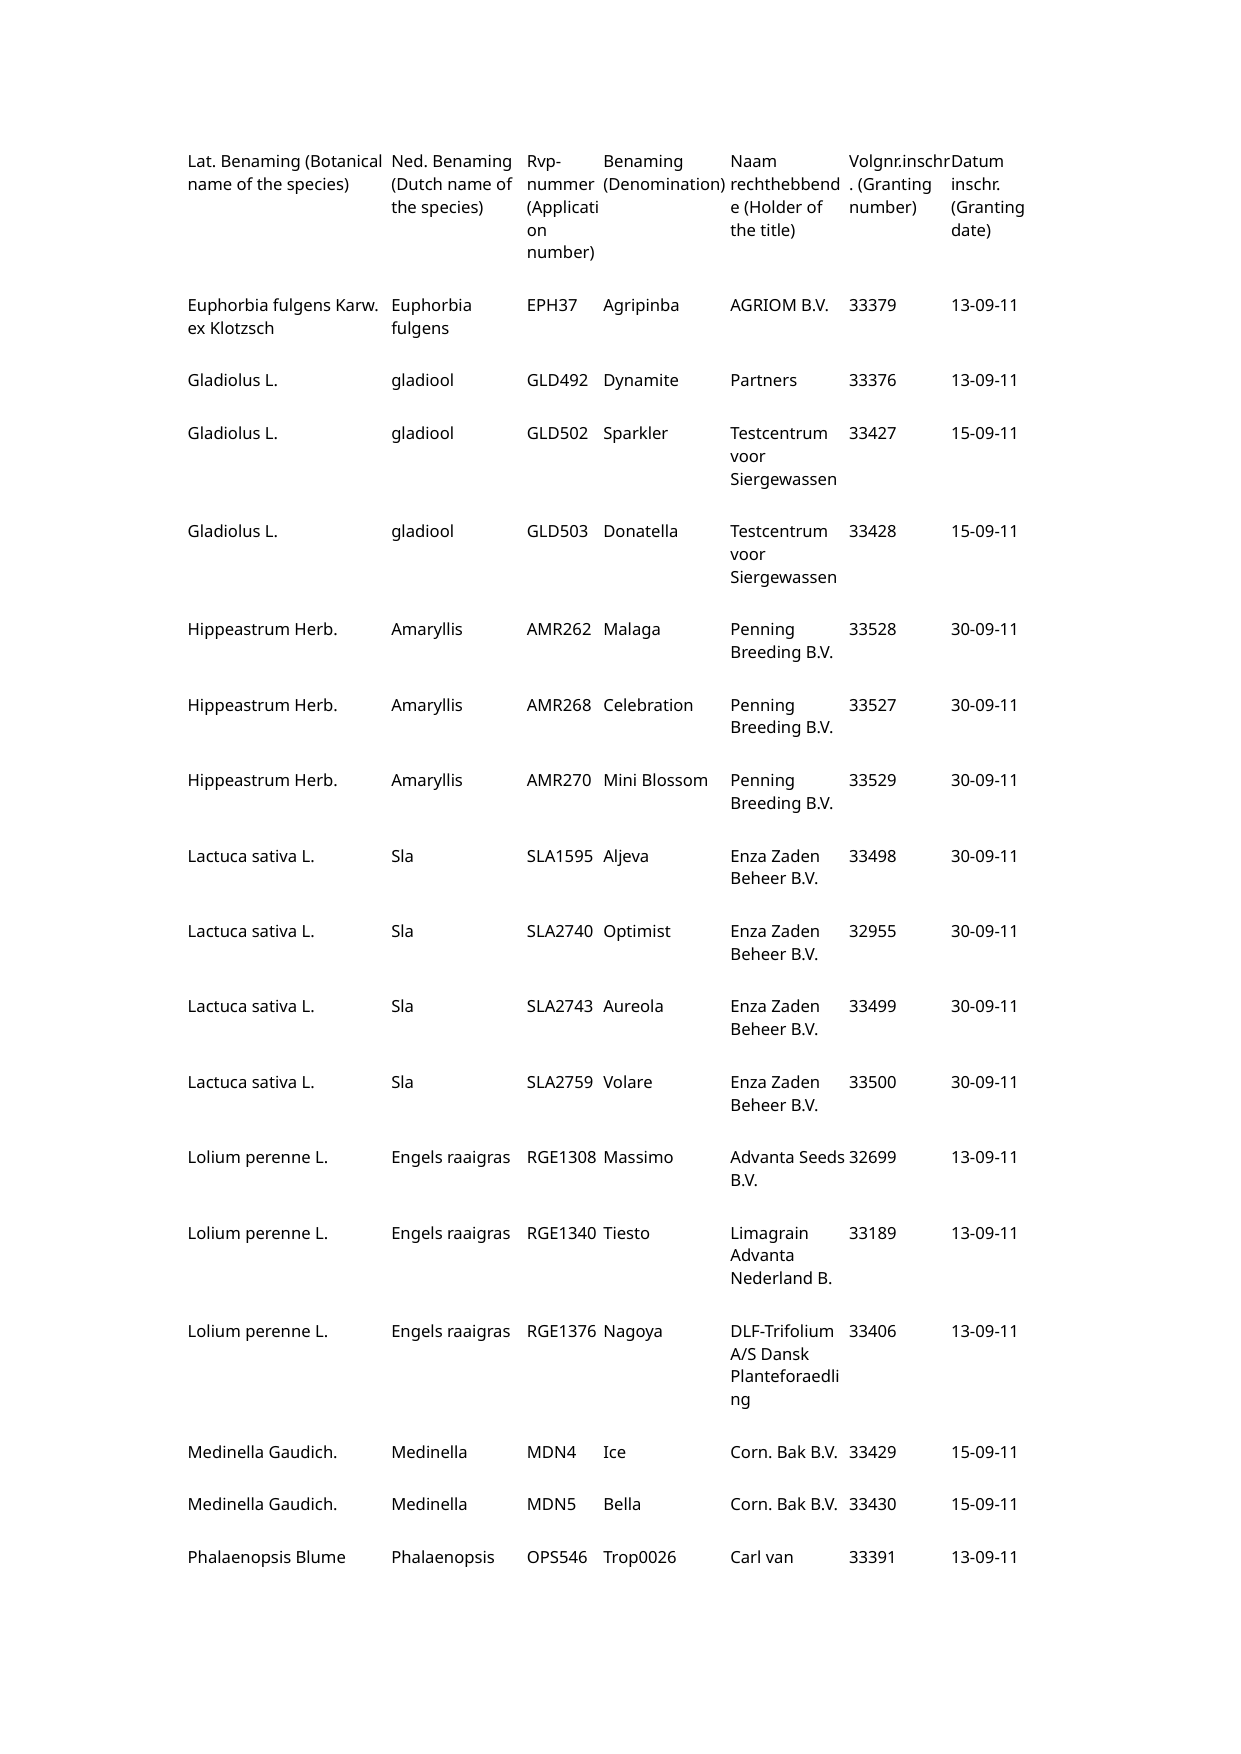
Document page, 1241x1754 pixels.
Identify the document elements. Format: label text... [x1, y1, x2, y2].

table_cell Corn. Bak B.V. [730, 1440, 849, 1493]
table_cell 33428 [849, 520, 951, 618]
table_cell Dynamite [603, 369, 730, 422]
table_cell RGE1376 [527, 1319, 603, 1440]
table_cell 13-09-11 [951, 1146, 1053, 1221]
table_cell Aljeva [603, 844, 730, 919]
table_cell Amaryllis [391, 769, 527, 844]
table_cell Optimist [603, 920, 730, 995]
table_cell 30-09-11 [951, 618, 1053, 693]
table_cell Sla [391, 844, 527, 919]
table_cell Lactuca sativa L. [188, 920, 391, 995]
table_cell Sla [391, 920, 527, 995]
table_cell Agripinba [603, 294, 730, 369]
table_cell Engels raaigras [391, 1221, 527, 1319]
table_cell GLD502 [527, 422, 603, 520]
table_cell Lactuca sativa L. [188, 844, 391, 919]
table_cell GLD492 [527, 369, 603, 422]
table_cell Massimo [603, 1146, 730, 1221]
table_cell Tiesto [603, 1221, 730, 1319]
table_cell 33499 [849, 995, 951, 1070]
table_cell SLA2759 [527, 1070, 603, 1146]
table_cell 32955 [849, 920, 951, 995]
table_cell Gladiolus L. [188, 422, 391, 520]
table_cell Volare [603, 1070, 730, 1146]
table_cell gladiool [391, 369, 527, 422]
table_cell AMR270 [527, 769, 603, 844]
table_header Benaming (Denomination) [603, 150, 730, 293]
table_cell Hippeastrum Herb. [188, 769, 391, 844]
table_cell Aureola [603, 995, 730, 1070]
table_cell SLA2743 [527, 995, 603, 1070]
table_cell Enza Zaden Beheer B.V. [730, 920, 849, 995]
table_cell SLA1595 [527, 844, 603, 919]
table_cell 33429 [849, 1440, 951, 1493]
table_cell Lactuca sativa L. [188, 1070, 391, 1146]
table_cell Hippeastrum Herb. [188, 693, 391, 769]
table_cell RGE1340 [527, 1221, 603, 1319]
table_cell 33189 [849, 1221, 951, 1319]
table_cell 15-09-11 [951, 1493, 1053, 1546]
table_cell Sla [391, 1070, 527, 1146]
table_cell gladiool [391, 422, 527, 520]
table_cell Medinella Gaudich. [188, 1440, 391, 1493]
table_header Volgnr.inschr. (Granting number) [849, 150, 951, 293]
table_cell Corn. Bak B.V. [730, 1493, 849, 1546]
table_cell 13-09-11 [951, 294, 1053, 369]
table_cell Euphorbia fulgens Karw. ex Klotzsch [188, 294, 391, 369]
table_cell 13-09-11 [951, 1546, 1053, 1598]
table_cell 33376 [849, 369, 951, 422]
table_cell GLD503 [527, 520, 603, 618]
table_cell AGRIOM B.V. [730, 294, 849, 369]
table_cell 33500 [849, 1070, 951, 1146]
table_cell EPH37 [527, 294, 603, 369]
table_cell Lactuca sativa L. [188, 995, 391, 1070]
table_cell 33527 [849, 693, 951, 769]
table_header Ned. Benaming (Dutch name of the species) [391, 150, 527, 293]
table_cell Ice [603, 1440, 730, 1493]
table_cell Nagoya [603, 1319, 730, 1440]
table_cell Gladiolus L. [188, 520, 391, 618]
table_cell Penning Breeding B.V. [730, 693, 849, 769]
table_cell 13-09-11 [951, 369, 1053, 422]
table_cell MDN5 [527, 1493, 603, 1546]
table_cell Celebration [603, 693, 730, 769]
table_cell Engels raaigras [391, 1146, 527, 1221]
table_cell Amaryllis [391, 693, 527, 769]
table_header Datum inschr. (Granting date) [951, 150, 1053, 293]
table_cell Enza Zaden Beheer B.V. [730, 844, 849, 919]
table_cell Euphorbia fulgens [391, 294, 527, 369]
table_cell Testcentrum voor Siergewassen [730, 520, 849, 618]
table_cell Sparkler [603, 422, 730, 520]
table_cell Donatella [603, 520, 730, 618]
table_cell Phalaenopsis [391, 1546, 527, 1598]
table_cell 30-09-11 [951, 920, 1053, 995]
table_cell Enza Zaden Beheer B.V. [730, 995, 849, 1070]
table_cell Medinella [391, 1493, 527, 1546]
table_cell Amaryllis [391, 618, 527, 693]
table_cell 33529 [849, 769, 951, 844]
table_cell 15-09-11 [951, 520, 1053, 618]
table_cell Medinella Gaudich. [188, 1493, 391, 1546]
table_cell DLF-Trifolium A/S Dansk Planteforaedling [730, 1319, 849, 1440]
table_cell 15-09-11 [951, 1440, 1053, 1493]
table_cell MDN4 [527, 1440, 603, 1493]
table_cell 30-09-11 [951, 769, 1053, 844]
table_cell 30-09-11 [951, 693, 1053, 769]
table_cell RGE1308 [527, 1146, 603, 1221]
table_cell Lolium perenne L. [188, 1319, 391, 1440]
table_cell 33430 [849, 1493, 951, 1546]
table_cell AMR262 [527, 618, 603, 693]
table_cell Gladiolus L. [188, 369, 391, 422]
table_cell Partners [730, 369, 849, 422]
table_cell 13-09-11 [951, 1319, 1053, 1440]
table_cell Carl van [730, 1546, 849, 1598]
table_cell Enza Zaden Beheer B.V. [730, 1070, 849, 1146]
table_cell Advanta Seeds B.V. [730, 1146, 849, 1221]
table_cell Phalaenopsis Blume [188, 1546, 391, 1598]
table_cell Mini Blossom [603, 769, 730, 844]
table_cell Bella [603, 1493, 730, 1546]
table_cell 30-09-11 [951, 1070, 1053, 1146]
table_cell 30-09-11 [951, 995, 1053, 1070]
table_cell 33379 [849, 294, 951, 369]
table_cell 30-09-11 [951, 844, 1053, 919]
table_cell Medinella [391, 1440, 527, 1493]
table_cell Hippeastrum Herb. [188, 618, 391, 693]
table_cell 13-09-11 [951, 1221, 1053, 1319]
table_cell Sla [391, 995, 527, 1070]
table_cell Trop0026 [603, 1546, 730, 1598]
table_cell 33406 [849, 1319, 951, 1440]
table_cell Penning Breeding B.V. [730, 618, 849, 693]
table_cell 32699 [849, 1146, 951, 1221]
table_cell 33391 [849, 1546, 951, 1598]
table_header Naam rechthebbende (Holder of the title) [730, 150, 849, 293]
table_cell Lolium perenne L. [188, 1221, 391, 1319]
table_cell 33528 [849, 618, 951, 693]
table_cell gladiool [391, 520, 527, 618]
table_cell Limagrain Advanta Nederland B. [730, 1221, 849, 1319]
table_header Lat. Benaming (Botanical name of the species) [188, 150, 391, 293]
table_cell Lolium perenne L. [188, 1146, 391, 1221]
table_cell Penning Breeding B.V. [730, 769, 849, 844]
table_cell 33498 [849, 844, 951, 919]
table_cell Malaga [603, 618, 730, 693]
table_cell OPS546 [527, 1546, 603, 1598]
table_cell Testcentrum voor Siergewassen [730, 422, 849, 520]
table_cell AMR268 [527, 693, 603, 769]
table_cell SLA2740 [527, 920, 603, 995]
table_cell 15-09-11 [951, 422, 1053, 520]
table_header Rvp-nummer (Application number) [527, 150, 603, 293]
table_cell 33427 [849, 422, 951, 520]
table_cell Engels raaigras [391, 1319, 527, 1440]
